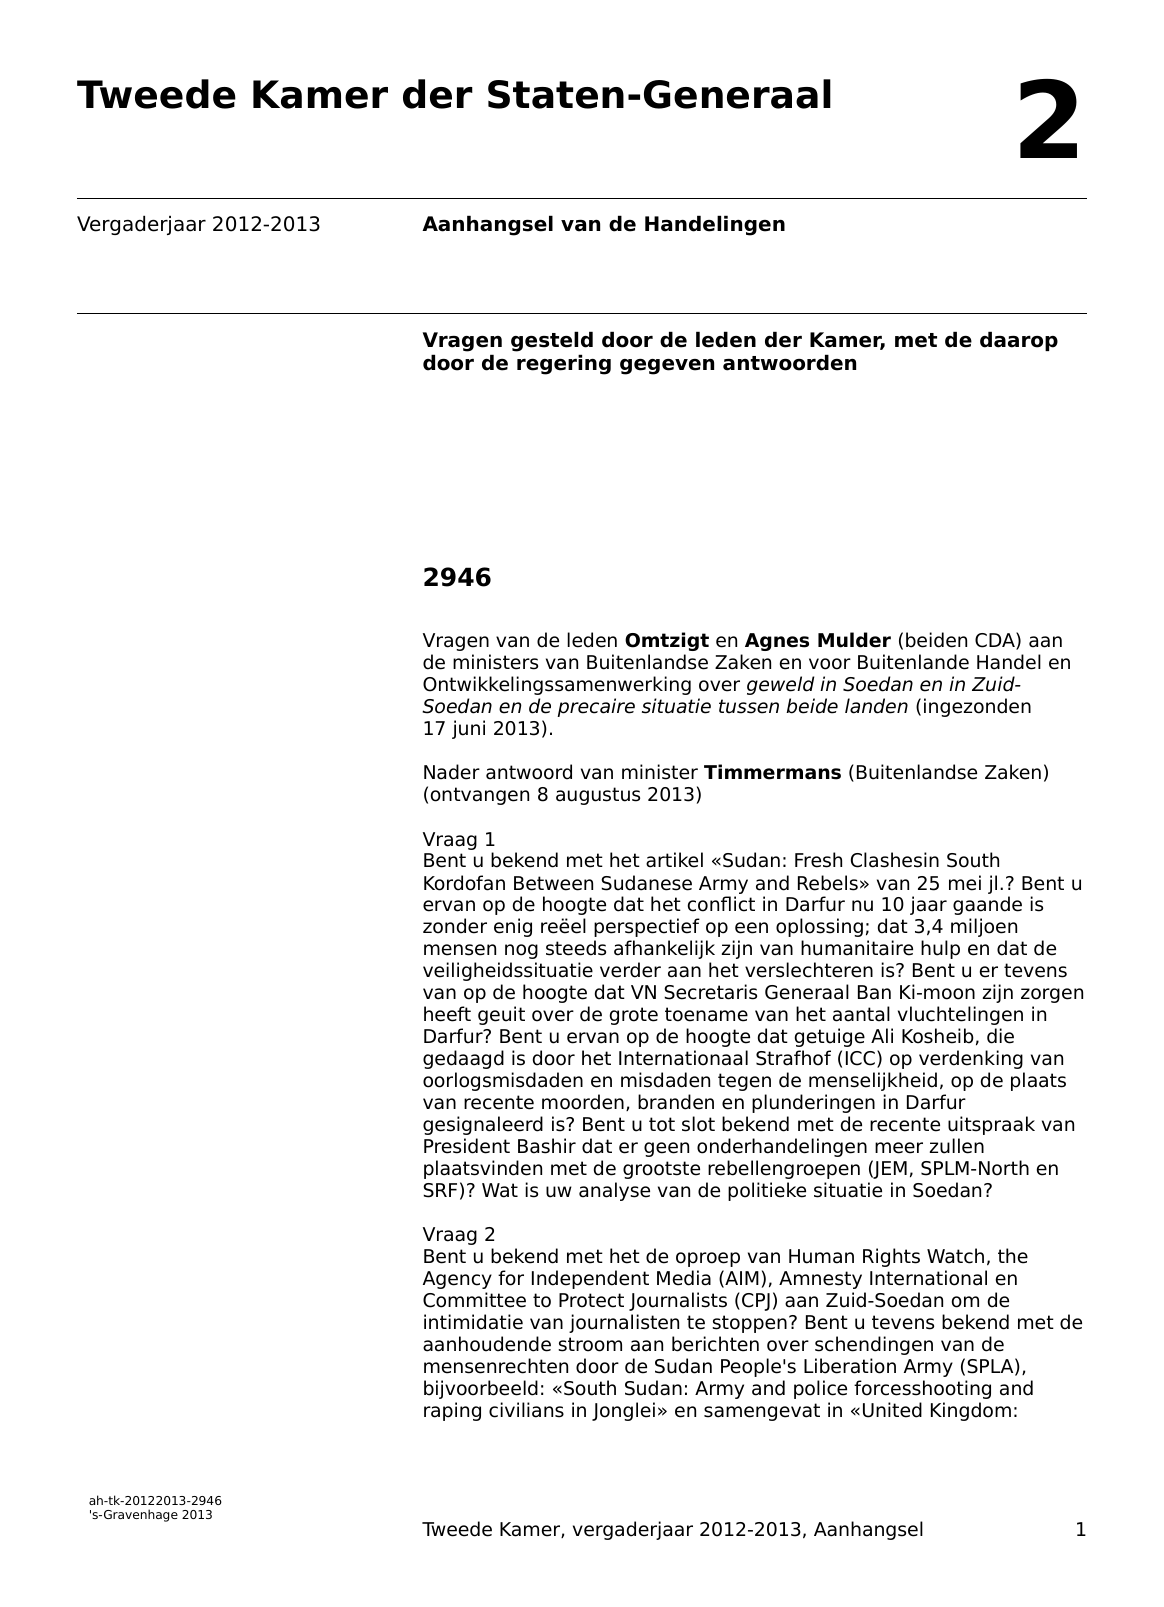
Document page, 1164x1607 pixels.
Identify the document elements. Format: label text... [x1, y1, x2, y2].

text Bent u bekend met het de oproep van Human Rights Watch, the Agency for Independent Media (AIM), Amnesty International en Committee to Protect Journalists (CPJ) aan Zuid-Soedan om de intimidatie van journalisten te stoppen? Bent u tevens bekend met de aanhoudende stroom aan berichten over schendingen van de mensenrechten door de Sudan People's Liberation Army (SPLA), bijvoorbeeld: «South Sudan: Army and police forcesshooting and raping civilians in Jonglei» en samengevat in «United Kingdom: [422, 1246, 1087, 1422]
text Vraag 2 [422, 1224, 1087, 1246]
text 2946 [422, 563, 1087, 592]
table_cell [77, 314, 422, 375]
text 's-Gravenhage 2013 [88, 1508, 323, 1522]
text Vraag 1 [422, 828, 1087, 850]
table_header Tweede Kamer der Staten-Generaal [77, 59, 886, 198]
text Vragen van de leden Omtzigt en Agnes Mulder (beiden CDA) aan de ministers van Buitenlandse Zaken en voor Buitenlande Handel en Ontwikkelingssamenwerking over geweld in Soedan en in Zuid-Soedan en de precaire situatie tussen beide landen (ingezonden 17 juni 2013). [422, 630, 1087, 740]
text Nader antwoord van minister Timmermans (Buitenlandse Zaken) (ontvangen 8 augustus 2013) [422, 762, 1087, 806]
text Bent u bekend met het artikel «Sudan: Fresh Clashesin South Kordofan Between Sudanese Army and Rebels» van 25 mei jl.? Bent u ervan op de hoogte dat het conflict in Darfur nu 10 jaar gaande is zonder enig reëel perspectief op een oplossing; dat 3,4 miljoen mensen nog steeds afhankelijk zijn van humanitaire hulp en dat de veiligheidssituatie verder aan het verslechteren is? Bent u er tevens van op de hoogte dat VN Secretaris Generaal Ban Ki-moon zijn zorgen heeft geuit over de grote toename van het aantal vluchtelingen in Darfur? Bent u ervan op de hoogte dat getuige Ali Kosheib, die gedaagd is door het Internationaal Strafhof (ICC) op verdenking van oorlogsmisdaden en misdaden tegen de menselijkheid, op de plaats van recente moorden, branden en plunderingen in Darfur gesignaleerd is? Bent u tot slot bekend met de recente uitspraak van President Bashir dat er geen onderhandelingen meer zullen plaatsvinden met de grootste rebellengroepen (JEM, SPLM-North en SRF)? Wat is uw analyse van de politieke situatie in Soedan? [422, 850, 1087, 1202]
table_cell Vragen gesteld door de leden der Kamer, met de daarop door de regering gegeven antwoorden [422, 314, 1087, 375]
text ah-tk-20122013-2946 [88, 1494, 323, 1508]
table_cell Aanhangsel van de Handelingen [422, 199, 1087, 313]
table_cell Vergaderjaar 2012-2013 [77, 199, 422, 313]
table_header 2 [886, 59, 1087, 198]
